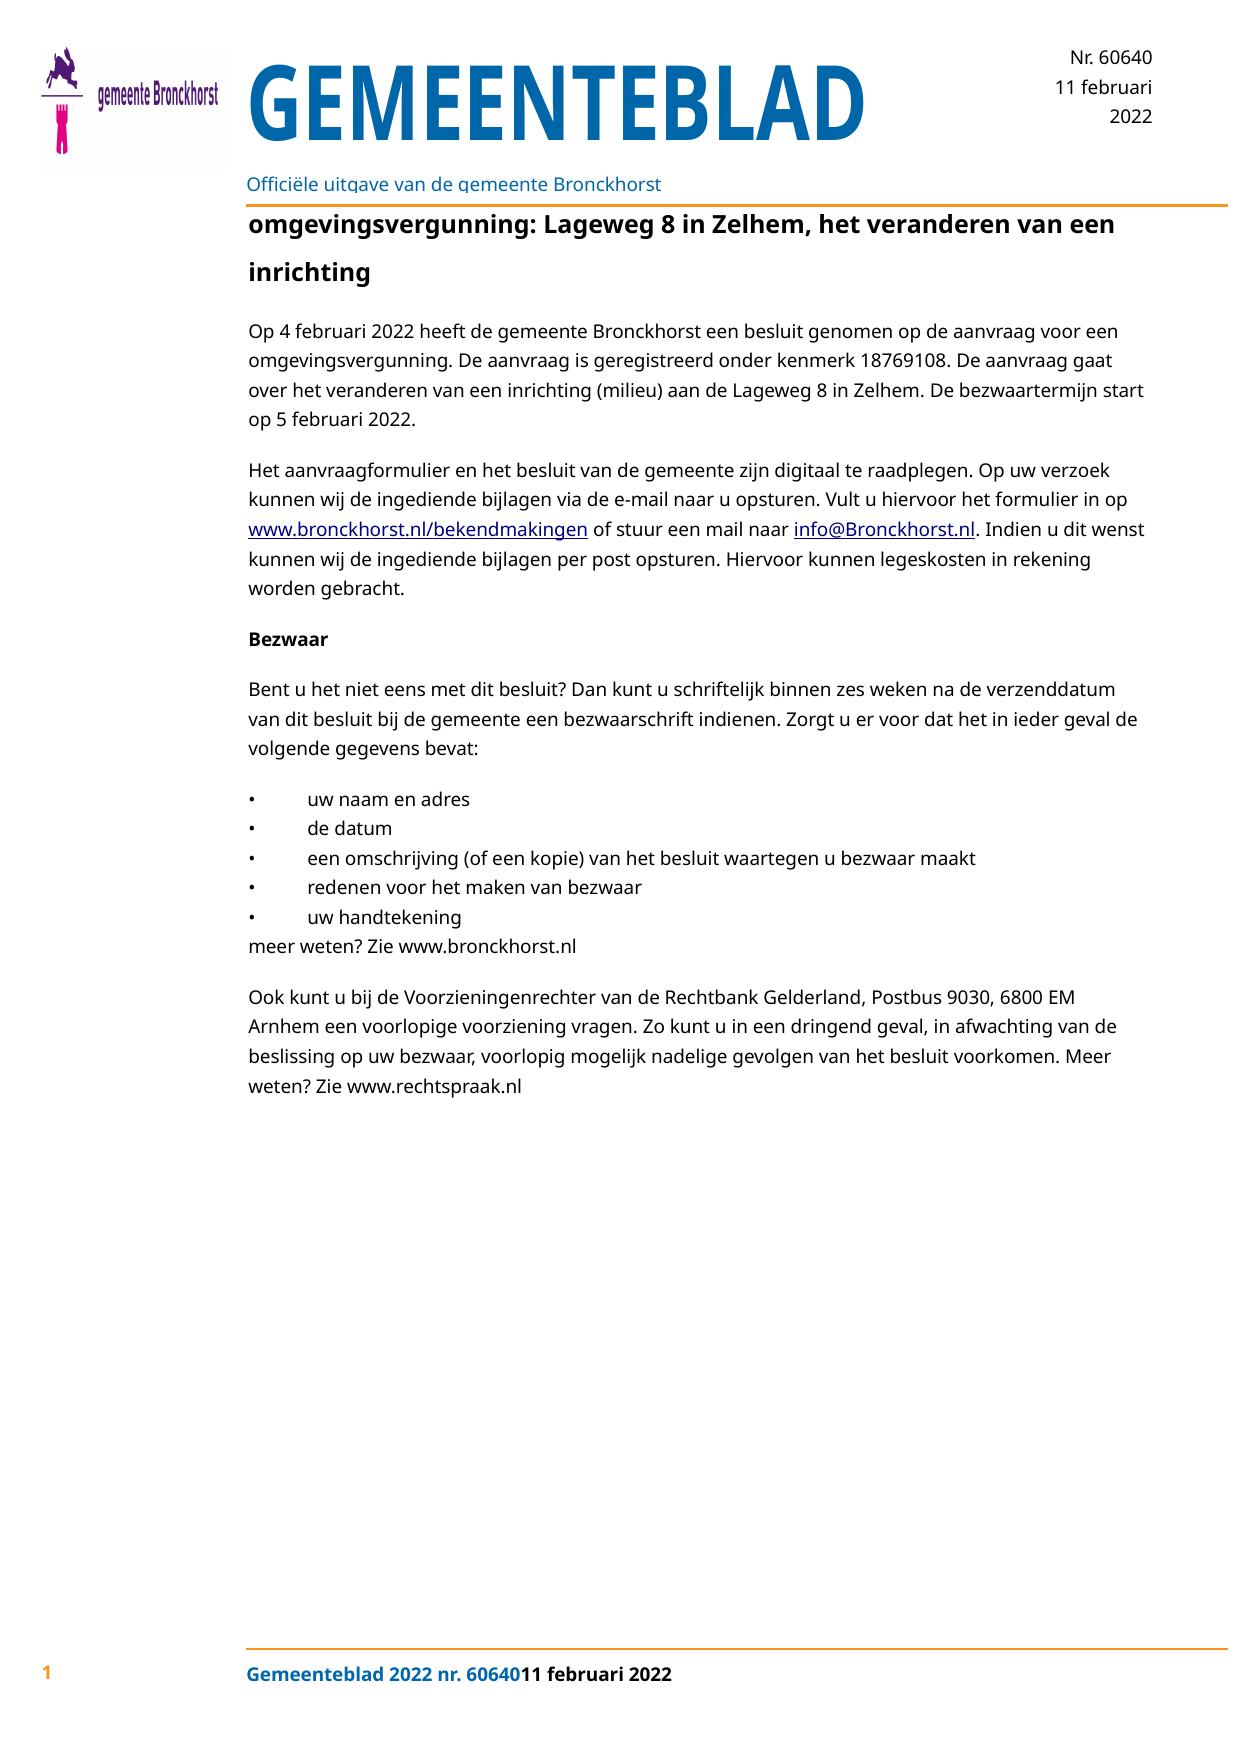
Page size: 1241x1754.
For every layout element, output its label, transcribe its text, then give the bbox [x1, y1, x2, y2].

list uw naam en adres [248, 786, 1152, 812]
picture [41, 47, 231, 172]
list de datum [248, 815, 1152, 841]
list redenen voor het maken van bezwaar [248, 874, 1152, 900]
text Bent u het niet eens met dit besluit? Dan kunt u schriftelijk binnen zes weken na de verzenddatum van dit besluit bij de gemeente een bezwaarschrift indienen. Zorgt u er voor dat het in ieder geval de volgende gegevens bevat: [248, 676, 1152, 761]
list uw handtekening [248, 904, 1152, 930]
text Bezwaar [248, 626, 1152, 652]
list een omschrijving (of een kopie) van het besluit waartegen u bezwaar maakt [248, 845, 1152, 871]
text Het aanvraagformulier en het besluit van de gemeente zijn digitaal te raadplegen. Op uw verzoek kunnen wij de ingediende bijlagen via de e-mail naar u opsturen. Vult u hiervoor het formulier in op www.bronckhorst.nl/bekendmakingen of stuur een mail naar info@Bronckhorst.nl. Indien u dit wenst kunnen wij de ingediende bijlagen per post opsturen. Hiervoor kunnen legeskosten in rekening worden gebracht. [248, 457, 1152, 601]
text omgevingsvergunning: Lageweg 8 in Zelhem, het veranderen van een inrichting [248, 207, 1152, 288]
text meer weten? Zie www.bronckhorst.nl [248, 934, 1152, 959]
text Ook kunt u bij de Voorzieningenrechter van de Rechtbank Gelderland, Postbus 9030, 6800 EM Arnhem een voorlopige voorziening vragen. Zo kunt u in een dringend geval, in afwachting van de beslissing op uw bezwaar, voorlopig mogelijk nadelige gevolgen van het besluit voorkomen. Meer weten? Zie www.rechtspraak.nl [248, 984, 1152, 1099]
text Op 4 februari 2022 heeft de gemeente Bronckhorst een besluit genomen op de aanvraag voor een omgevingsvergunning. De aanvraag is geregistreerd onder kenmerk 18769108. De aanvraag gaat over het veranderen van een inrichting (milieu) aan de Lageweg 8 in Zelhem. De bezwaartermijn start op 5 februari 2022. [248, 318, 1152, 432]
